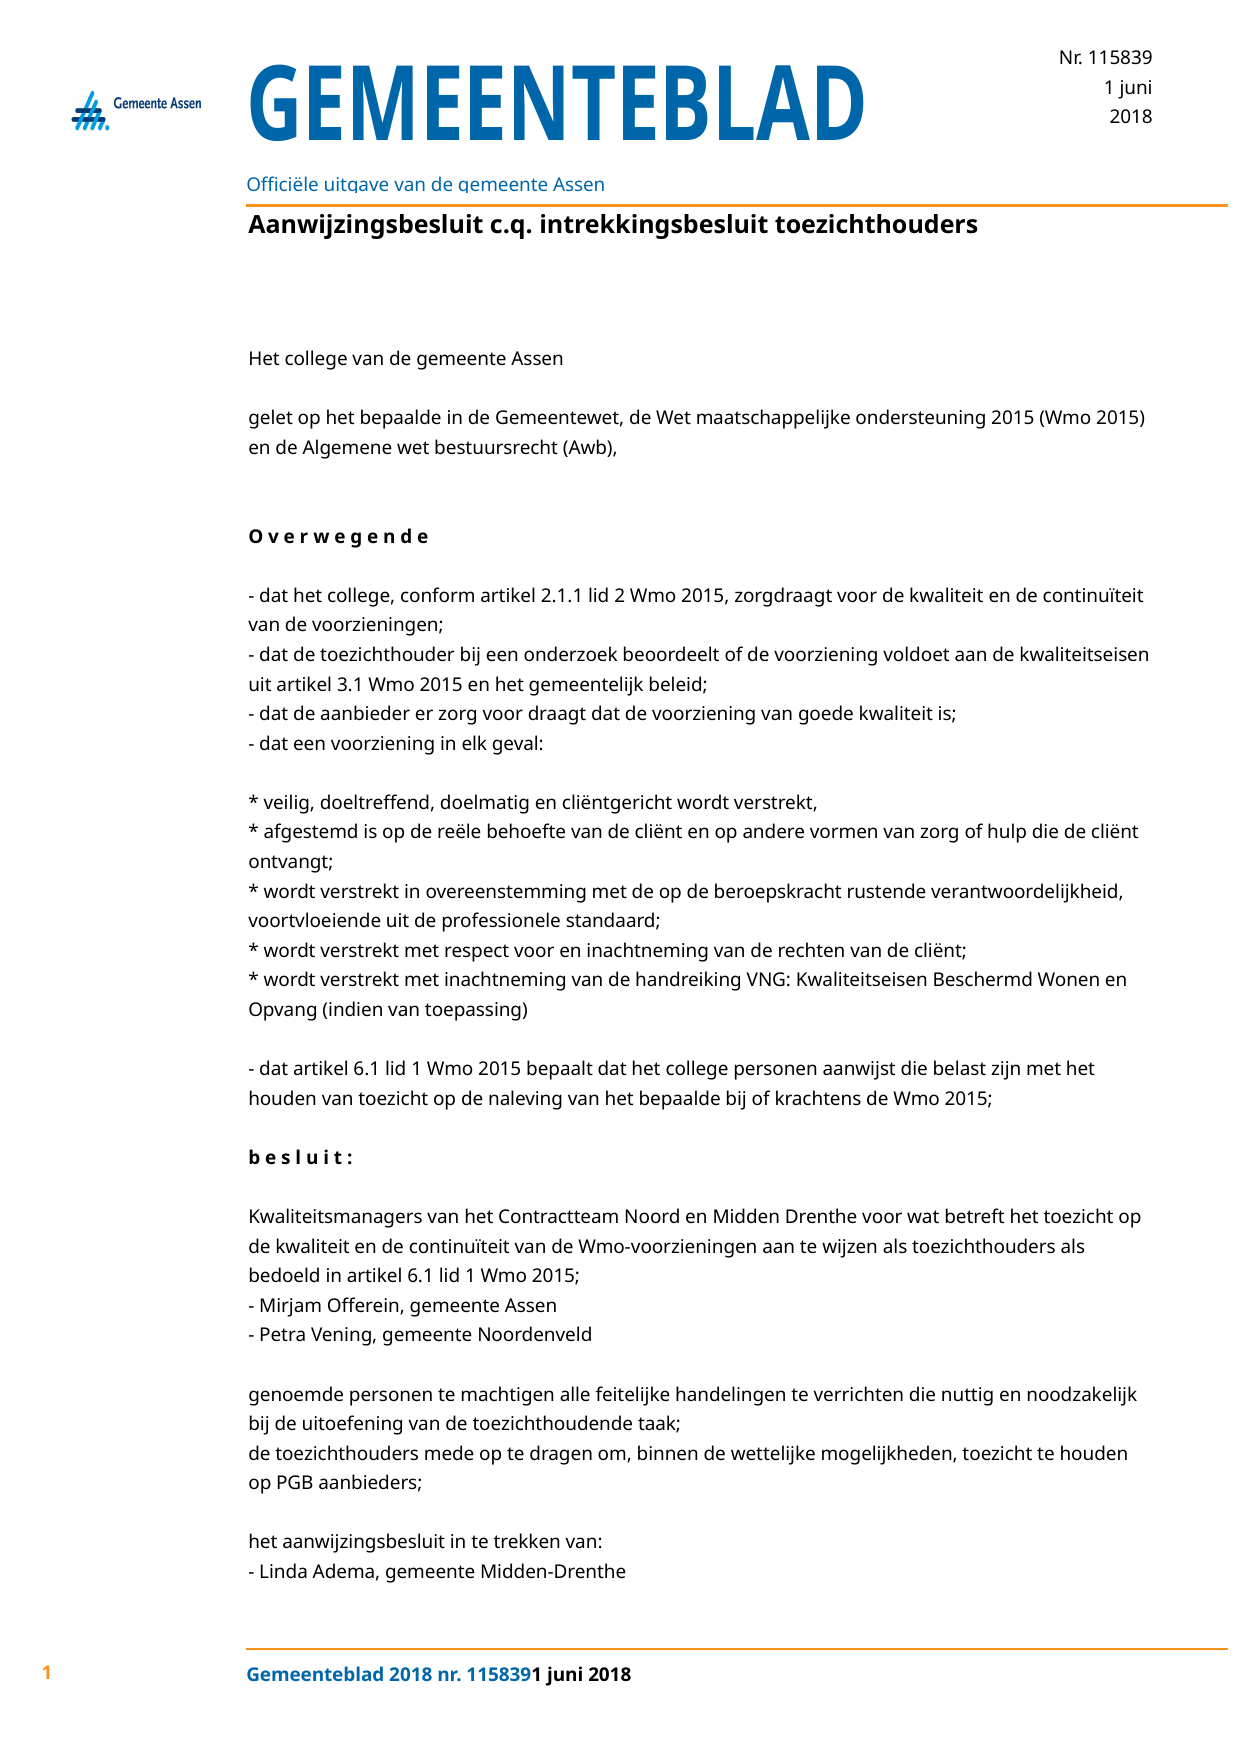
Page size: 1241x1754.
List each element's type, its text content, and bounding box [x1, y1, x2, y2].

text de toezichthouders mede op te dragen om, binnen de wettelijke mogelijkheden, toezicht te houden op PGB aanbieders; [248, 1440, 1152, 1495]
text * wordt verstrekt met respect voor en inachtneming van de rechten van de cliënt; [248, 937, 1152, 963]
picture [41, 47, 231, 172]
text * wordt verstrekt met inachtneming van de handreiking VNG: Kwaliteitseisen Beschermd Wonen en Opvang (indien van toepassing) [248, 967, 1152, 1022]
text Aanwijzingsbesluit c.q. intrekkingsbesluit toezichthouders [248, 207, 1152, 241]
text * veilig, doeltreffend, doelmatig en cliëntgericht wordt verstrekt, [248, 789, 1152, 815]
text - dat de aanbieder er zorg voor draagt dat de voorziening van goede kwaliteit is; [248, 700, 1152, 726]
text - dat de toezichthouder bij een onderzoek beoordeelt of de voorziening voldoet aan de kwaliteitseisen uit artikel 3.1 Wmo 2015 en het gemeentelijk beleid; [248, 641, 1152, 696]
text - dat een voorziening in elk geval: [248, 730, 1152, 756]
text * afgestemd is op de reële behoefte van de cliënt en op andere vormen van zorg of hulp die de cliënt ontvangt; [248, 819, 1152, 874]
text gelet op het bepaalde in de Gemeentewet, de Wet maatschappelijke ondersteuning 2015 (Wmo 2015) en de Algemene wet bestuursrecht (Awb), [248, 404, 1152, 460]
text - dat het college, conform artikel 2.1.1 lid 2 Wmo 2015, zorgdraagt voor de kwaliteit en de continuïteit van de voorzieningen; [248, 582, 1152, 637]
text - Petra Vening, gemeente Noordenveld [248, 1322, 1152, 1347]
text Kwaliteitsmanagers van het Contractteam Noord en Midden Drenthe voor wat betreft het toezicht op de kwaliteit en de continuïteit van de Wmo-voorzieningen aan te wijzen als toezichthouders als bedoeld in artikel 6.1 lid 1 Wmo 2015; [248, 1203, 1152, 1288]
text Het college van de gemeente Assen [248, 345, 1152, 371]
text - Mirjam Offerein, gemeente Assen [248, 1292, 1152, 1318]
text b e s l u i t : [248, 1144, 1152, 1170]
text O v e r w e g e n d e [248, 523, 1152, 548]
text * wordt verstrekt in overeenstemming met de op de beroepskracht rustende verantwoordelijkheid, voortvloeiende uit de professionele standaard; [248, 878, 1152, 933]
text - dat artikel 6.1 lid 1 Wmo 2015 bepaalt dat het college personen aanwijst die belast zijn met het houden van toezicht op de naleving van het bepaalde bij of krachtens de Wmo 2015; [248, 1055, 1152, 1111]
text het aanwijzingsbesluit in te trekken van: [248, 1529, 1152, 1554]
text genoemde personen te machtigen alle feitelijke handelingen te verrichten die nuttig en noodzakelijk bij de uitoefening van de toezichthoudende taak; [248, 1381, 1152, 1436]
text - Linda Adema, gemeente Midden-Drenthe [248, 1558, 1152, 1584]
